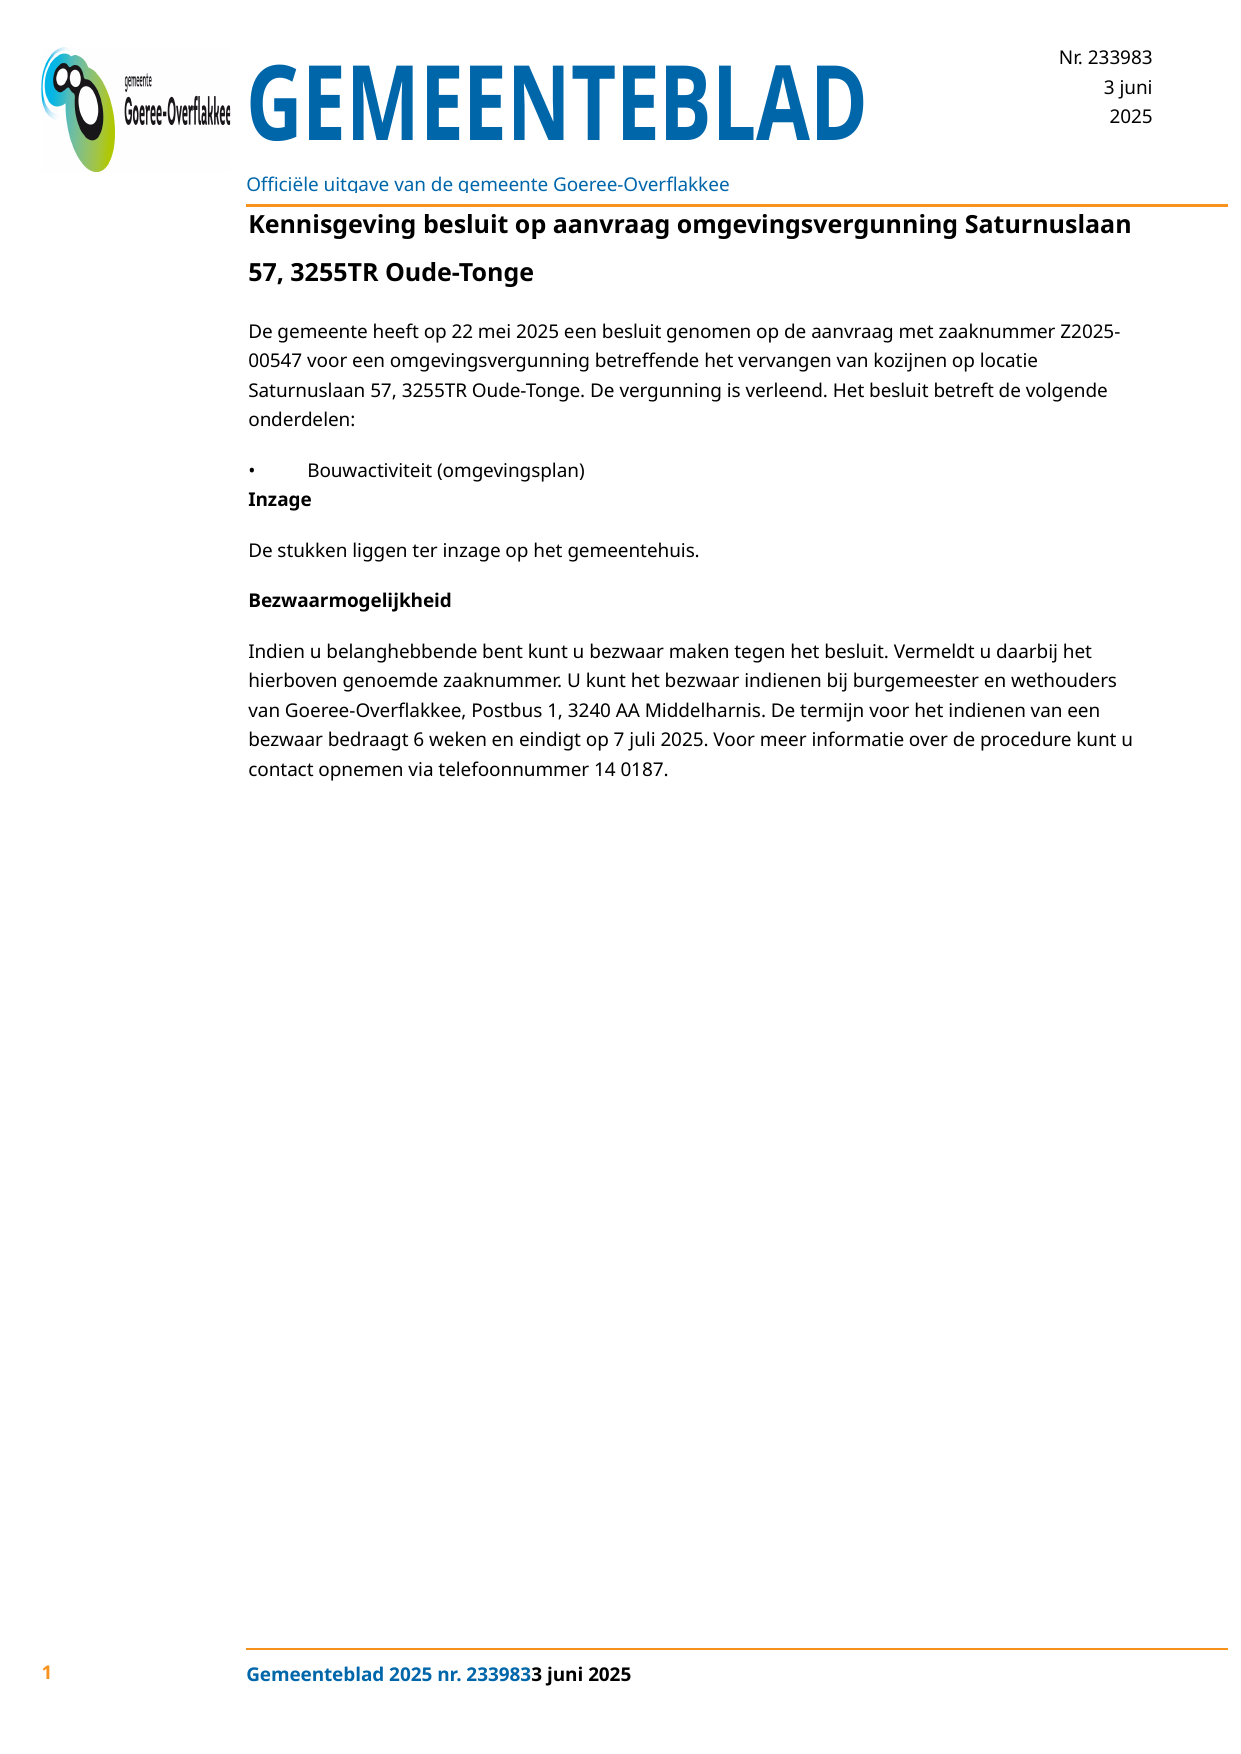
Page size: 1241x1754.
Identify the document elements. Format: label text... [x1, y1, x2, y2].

text Inzage [248, 487, 1152, 512]
text Indien u belanghebbende bent kunt u bezwaar maken tegen het besluit. Vermeldt u daarbij het hierboven genoemde zaaknummer. U kunt het bezwaar indienen bij burgemeester en wethouders van Goeree-Overflakkee, Postbus 1, 3240 AA Middelharnis. De termijn voor het indienen van een bezwaar bedraagt 6 weken en eindigt op 7 juli 2025. Voor meer informatie over de procedure kunt u contact opnemen via telefoonnummer 14 0187. [248, 638, 1152, 782]
list Bouwactiviteit (omgevingsplan) [248, 457, 1152, 483]
text Kennisgeving besluit op aanvraag omgevingsvergunning Saturnuslaan 57, 3255TR Oude-Tonge [248, 207, 1152, 288]
text De gemeente heeft op 22 mei 2025 een besluit genomen op de aanvraag met zaaknummer Z2025-00547 voor een omgevingsvergunning betreffende het vervangen van kozijnen op locatie Saturnuslaan 57, 3255TR Oude-Tonge. De vergunning is verleend. Het besluit betreft de volgende onderdelen: [248, 318, 1152, 432]
text De stukken liggen ter inzage op het gemeentehuis. [248, 537, 1152, 563]
text Bezwaarmogelijkheid [248, 587, 1152, 613]
picture [41, 47, 231, 172]
